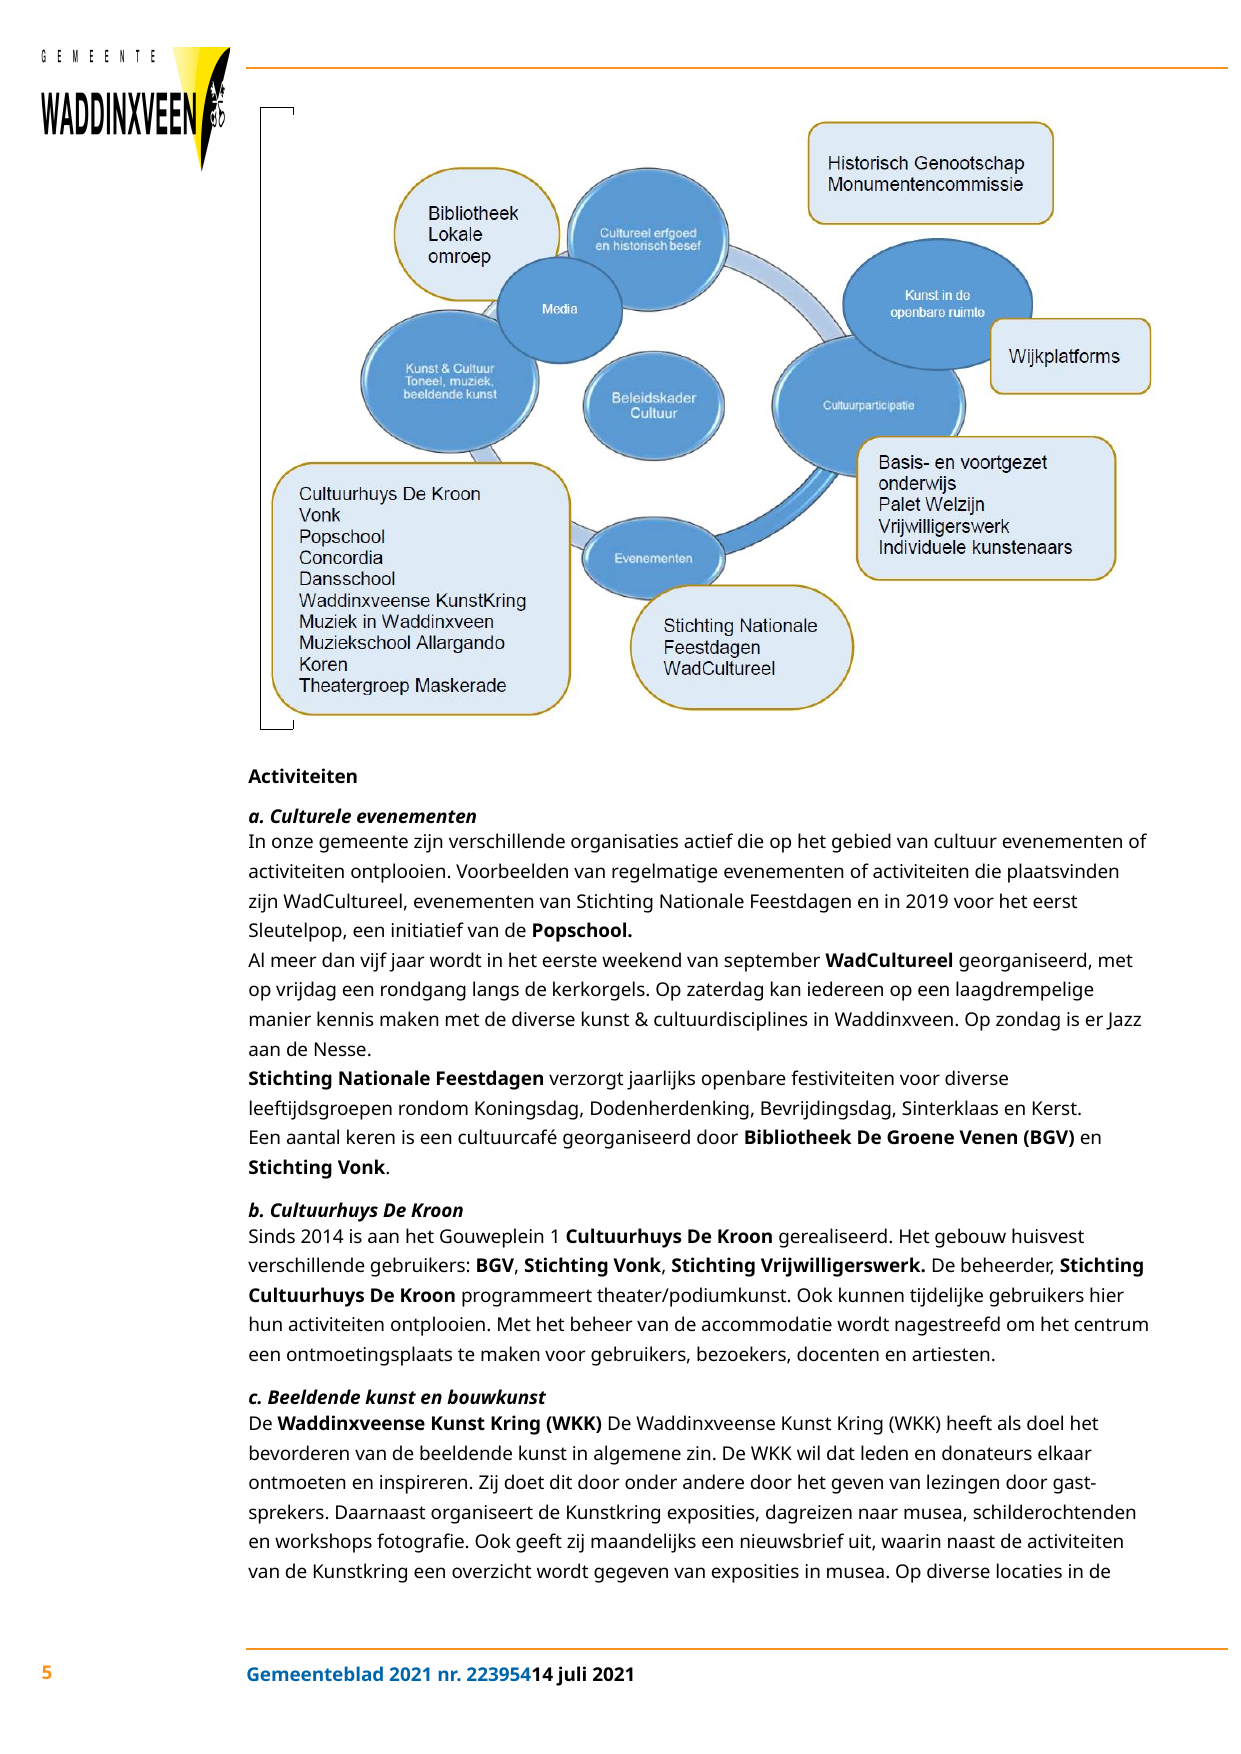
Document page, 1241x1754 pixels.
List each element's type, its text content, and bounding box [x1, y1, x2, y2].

text Sinds 2014 is aan het Gouweplein 1 Cultuurhuys De Kroon gerealiseerd. Het gebouw huisvest verschillende gebruikers: BGV, Stichting Vonk, Stichting Vrijwilligerswerk. De beheerder, Stichting Cultuurhuys De Kroon programmeert theater/podiumkunst. Ook kunnen tijdelijke gebruikers hier hun activiteiten ontplooien. Met het beheer van de accommodatie wordt nagestreefd om het centrum een ontmoetingsplaats te maken voor gebruikers, bezoekers, docenten en artiesten. [248, 1223, 1152, 1367]
text Al meer dan vijf jaar wordt in het eerste weekend van september WadCultureel georganiseerd, met op vrijdag een rondgang langs de kerkorgels. Op zaterdag kan iedereen op een laagdrempelige manier kennis maken met de diverse kunst & cultuurdisciplines in Waddinxveen. Op zondag is er Jazz aan de Nesse. [248, 947, 1152, 1061]
text c. Beeldende kunst en bouwkunst [248, 1384, 1152, 1410]
text b. Cultuurhuys De Kroon [248, 1197, 1152, 1223]
text Stichting Nationale Feestdagen verzorgt jaarlijks openbare festiviteiten voor diverse leeftijdsgroepen rondom Koningsdag, Dodenherdenking, Bevrijdingsdag, Sinterklaas en Kerst. [248, 1065, 1152, 1121]
picture [41, 47, 231, 172]
text In onze gemeente zijn verschillende organisaties actief die op het gebied van cultuur evenementen of activiteiten ontplooien. Voorbeelden van regelmatige evenementen of activiteiten die plaatsvinden zijn WadCultureel, evenementen van Stichting Nationale Feestdagen en in 2019 voor het eerst Sleutelpop, een initiatief van de Popschool. [248, 829, 1152, 943]
text Activiteiten [248, 764, 1152, 789]
text a. Culturele evenementen [248, 803, 1152, 829]
text Een aantal keren is een cultuurcafé georganiseerd door Bibliotheek De Groene Venen (BGV) en Stichting Vonk. [248, 1124, 1152, 1180]
text De Waddinxveense Kunst Kring (WKK) De Waddinxveense Kunst Kring (WKK) heeft als doel het bevorderen van de beeldende kunst in algemene zin. De WKK wil dat leden en donateurs elkaar ontmoeten en inspireren. Zij doet dit door onder andere door het geven van lezingen door gast-sprekers. Daarnaast organiseert de Kunstkring exposities, dagreizen naar musea, schilderochtenden en workshops fotografie. Ook geeft zij maandelijks een nieuwsbrief uit, waarin naast de activiteiten van de Kunstkring een overzicht wordt gegeven van exposities in musea. Op diverse locaties in de [248, 1410, 1152, 1584]
picture [268, 115, 1155, 720]
